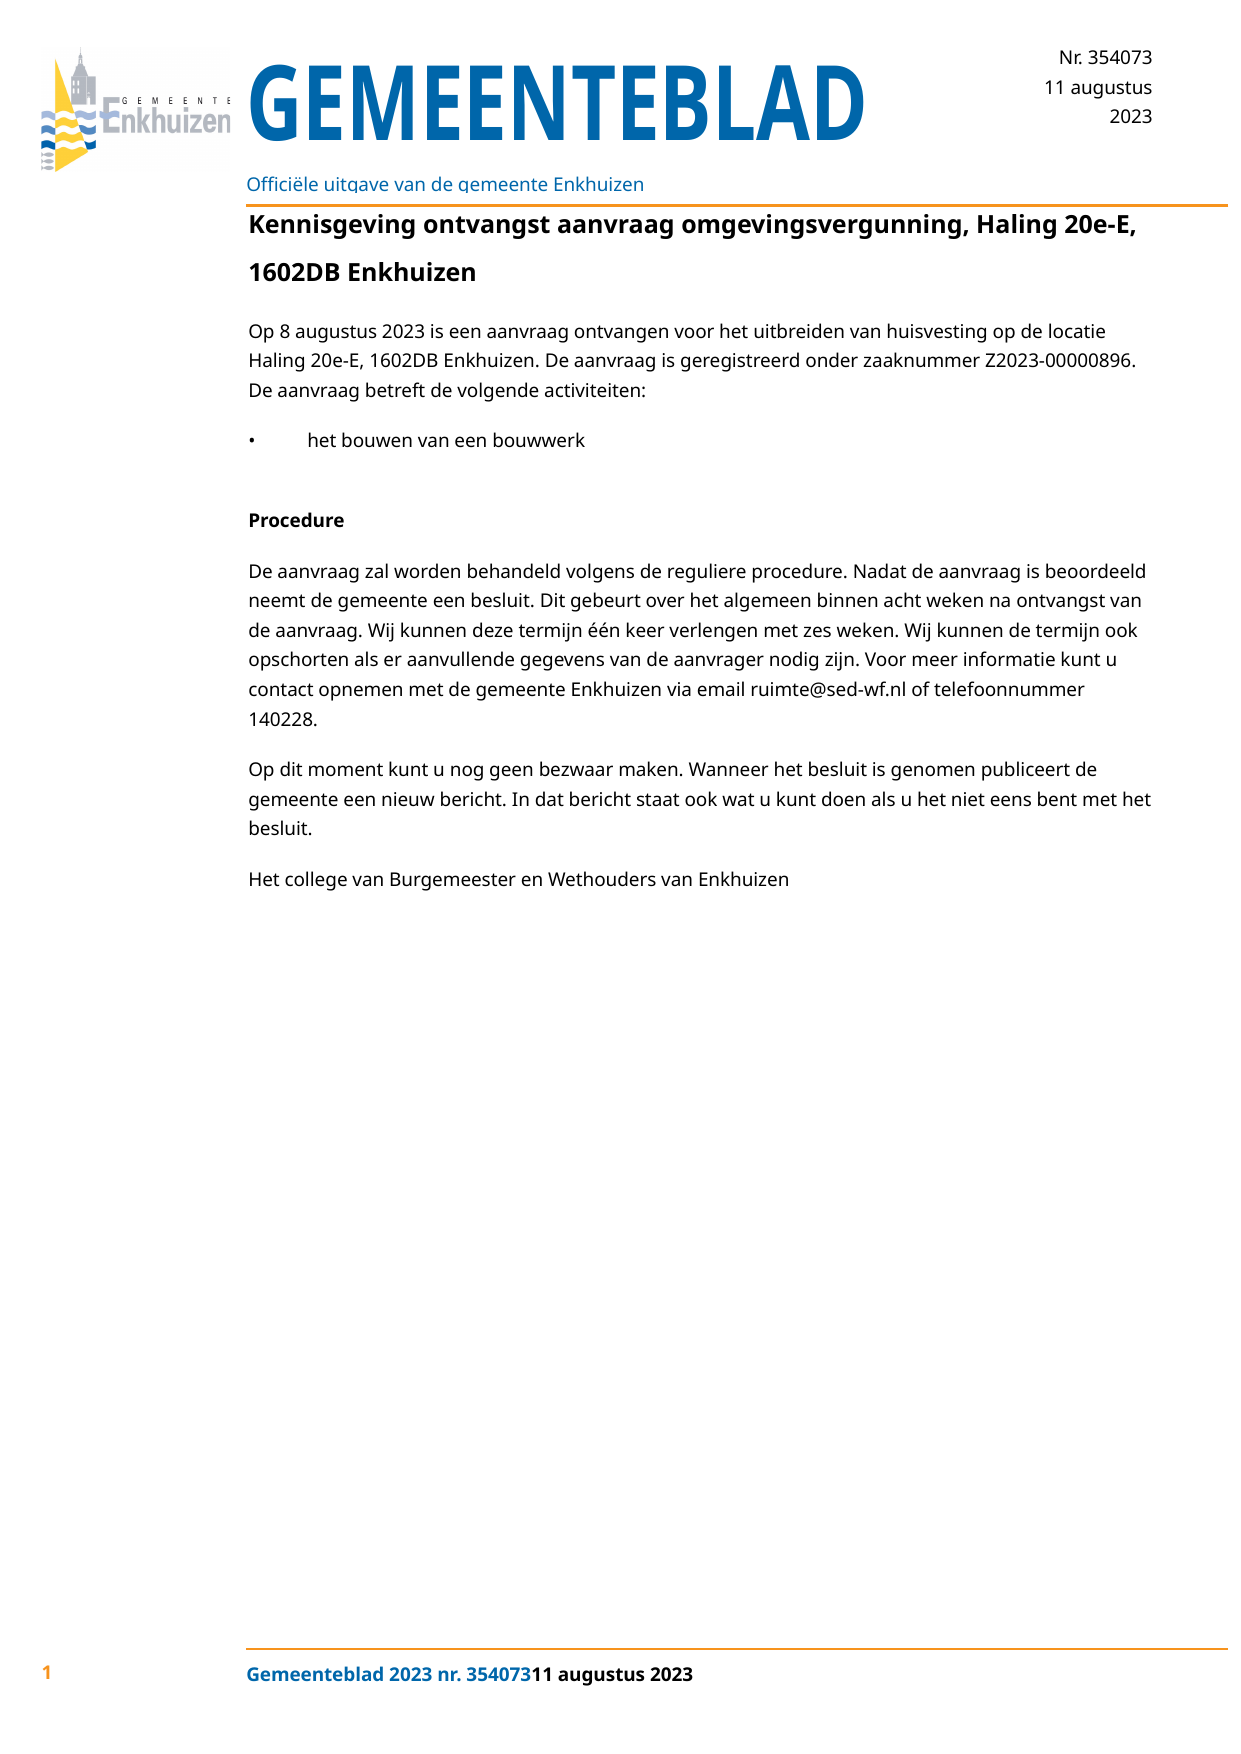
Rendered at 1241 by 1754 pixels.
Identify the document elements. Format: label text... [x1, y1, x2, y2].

text Kennisgeving ontvangst aanvraag omgevingsvergunning, Haling 20e-E, 1602DB Enkhuizen [248, 207, 1152, 288]
text Het college van Burgemeester en Wethouders van Enkhuizen [248, 866, 1152, 892]
text Procedure [248, 507, 1152, 533]
text Op 8 augustus 2023 is een aanvraag ontvangen voor het uitbreiden van huisvesting op de locatie Haling 20e-E, 1602DB Enkhuizen. De aanvraag is geregistreerd onder zaaknummer Z2023-00000896. De aanvraag betreft de volgende activiteiten: [248, 318, 1152, 403]
picture [41, 47, 231, 172]
list het bouwen van een bouwwerk [248, 427, 1152, 453]
text De aanvraag zal worden behandeld volgens de reguliere procedure. Nadat de aanvraag is beoordeeld neemt de gemeente een besluit. Dit gebeurt over het algemeen binnen acht weken na ontvangst van de aanvraag. Wij kunnen deze termijn één keer verlengen met zes weken. Wij kunnen de termijn ook opschorten als er aanvullende gegevens van de aanvrager nodig zijn. Voor meer informatie kunt u contact opnemen met de gemeente Enkhuizen via email ruimte@sed-wf.nl of telefoonnummer 140228. [248, 558, 1152, 732]
text Op dit moment kunt u nog geen bezwaar maken. Wanneer het besluit is genomen publiceert de gemeente een nieuw bericht. In dat bericht staat ook wat u kunt doen als u het niet eens bent met het besluit. [248, 756, 1152, 841]
